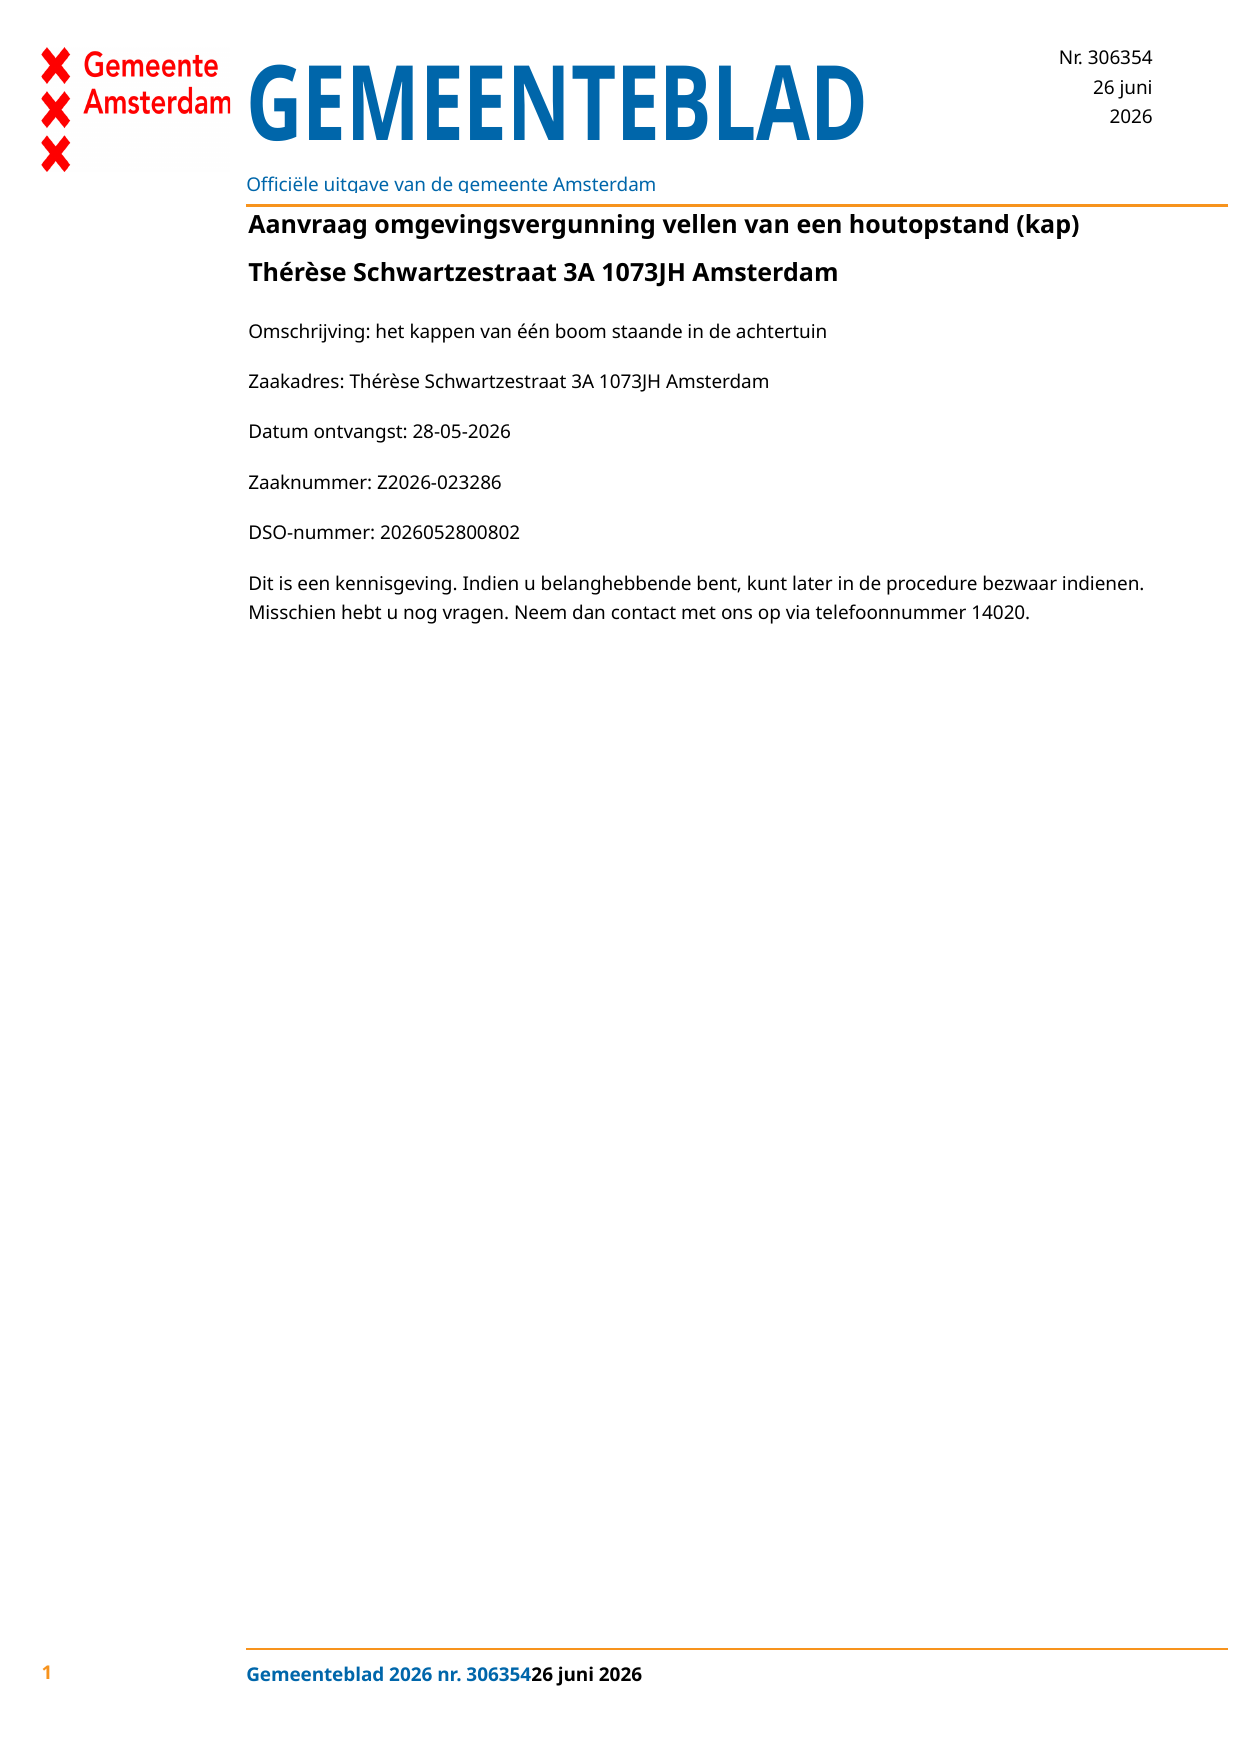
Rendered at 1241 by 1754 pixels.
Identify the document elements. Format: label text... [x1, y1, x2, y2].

text Omschrijving: het kappen van één boom staande in de achtertuin [248, 318, 1152, 344]
text Zaaknummer: Z2026-023286 [248, 469, 1152, 495]
text DSO-nummer: 2026052800802 [248, 519, 1152, 545]
text Aanvraag omgevingsvergunning vellen van een houtopstand (kap) Thérèse Schwartzestraat 3A 1073JH Amsterdam [248, 207, 1152, 288]
text Dit is een kennisgeving. Indien u belanghebbende bent, kunt later in de procedure bezwaar indienen. Misschien hebt u nog vragen. Neem dan contact met ons op via telefoonnummer 14020. [248, 570, 1152, 625]
text Zaakadres: Thérèse Schwartzestraat 3A 1073JH Amsterdam [248, 368, 1152, 394]
text Datum ontvangst: 28-05-2026 [248, 419, 1152, 444]
picture [41, 47, 231, 172]
